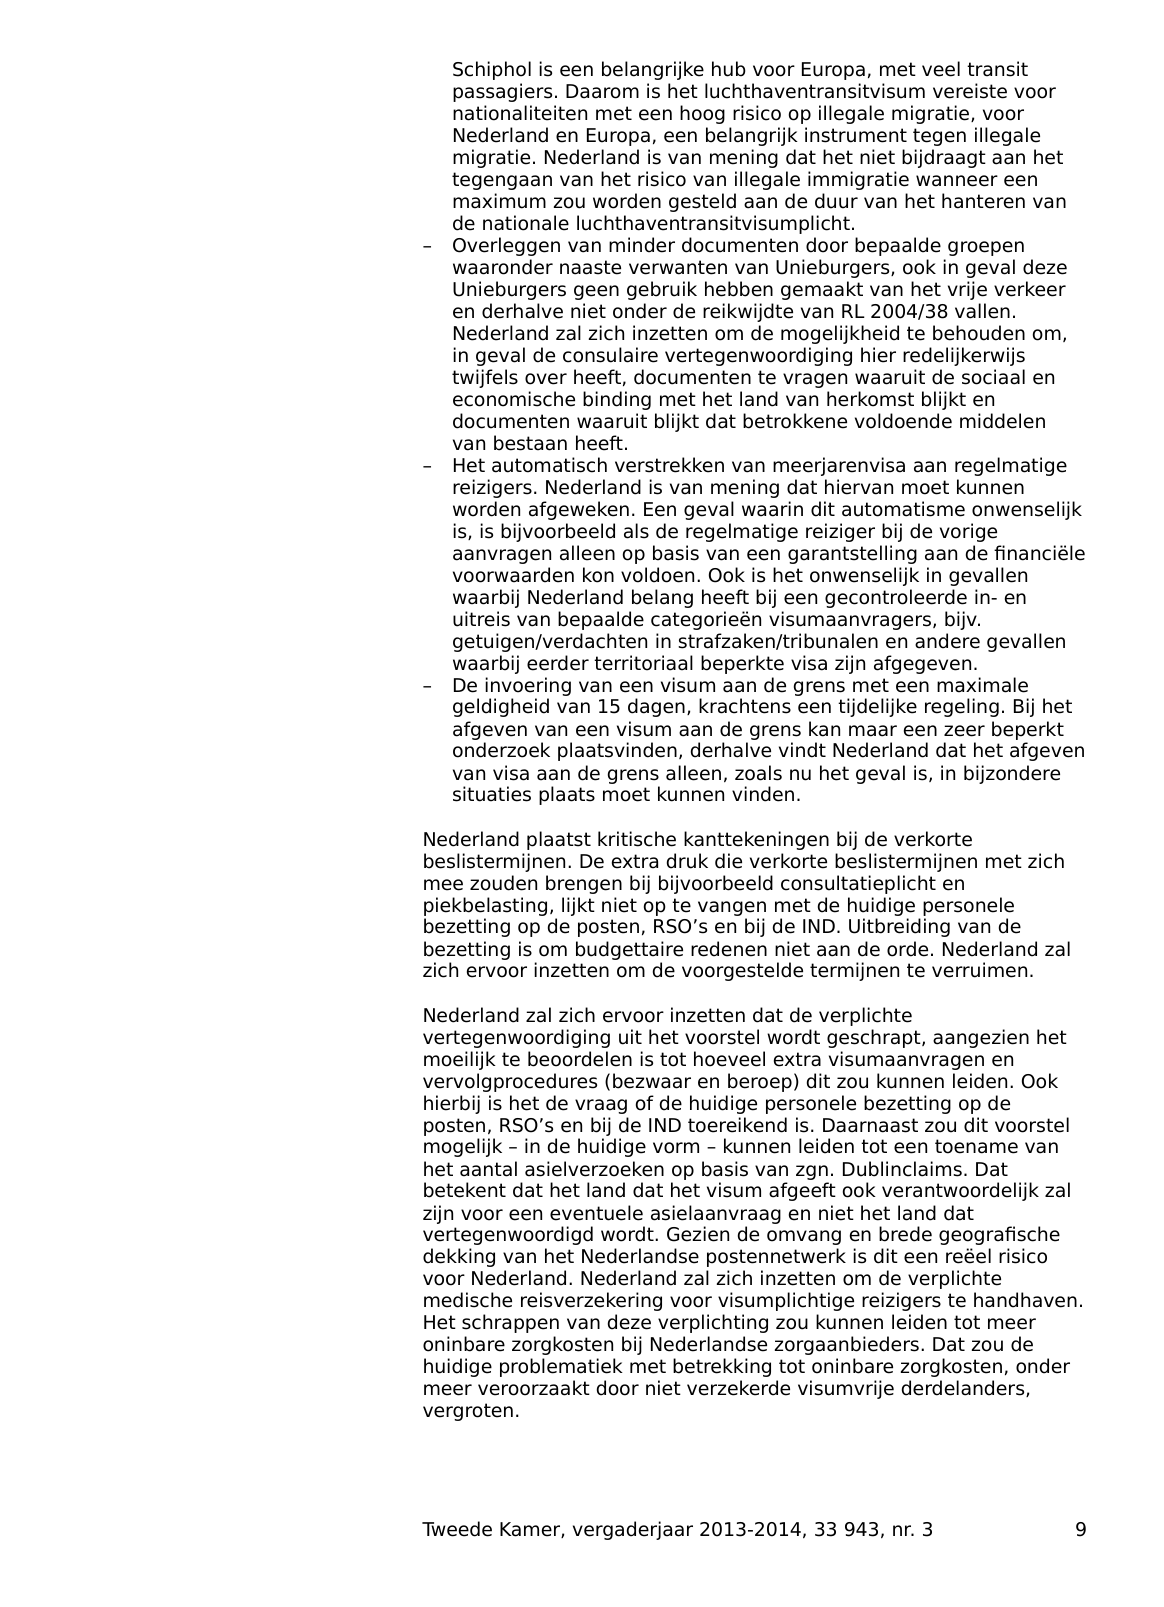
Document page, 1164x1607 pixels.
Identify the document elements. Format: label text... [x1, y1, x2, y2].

text Nederland plaatst kritische kanttekeningen bij de verkorte beslistermijnen. De extra druk die verkorte beslistermijnen met zich mee zouden brengen bij bijvoorbeeld consultatieplicht en piekbelasting, lijkt niet op te vangen met de huidige personele bezetting op de posten, RSO’s en bij de IND. Uitbreiding van de bezetting is om budgettaire redenen niet aan de orde. Nederland zal zich ervoor inzetten om de voorgestelde termijnen te verruimen. [422, 828, 1087, 982]
text – De invoering van een visum aan de grens met een maximale geldigheid van 15 dagen, krachtens een tijdelijke regeling. Bij het afgeven van een visum aan de grens kan maar een zeer beperkt onderzoek plaatsvinden, derhalve vindt Nederland dat het afgeven van visa aan de grens alleen, zoals nu het geval is, in bijzondere situaties plaats moet kunnen vinden. [422, 674, 1087, 806]
text – Het automatisch verstrekken van meerjarenvisa aan regelmatige reizigers. Nederland is van mening dat hiervan moet kunnen worden afgeweken. Een geval waarin dit automatisme onwenselijk is, is bijvoorbeeld als de regelmatige reiziger bij de vorige aanvragen alleen op basis van een garantstelling aan de financiële voorwaarden kon voldoen. Ook is het onwenselijk in gevallen waarbij Nederland belang heeft bij een gecontroleerde in- en uitreis van bepaalde categorieën visumaanvragers, bijv. getuigen/verdachten in strafzaken/tribunalen en andere gevallen waarbij eerder territoriaal beperkte visa zijn afgegeven. [422, 455, 1087, 674]
text – Overleggen van minder documenten door bepaalde groepen waaronder naaste verwanten van Unieburgers, ook in geval deze Unieburgers geen gebruik hebben gemaakt van het vrije verkeer en derhalve niet onder de reikwijdte van RL 2004/38 vallen. Nederland zal zich inzetten om de mogelijkheid te behouden om, in geval de consulaire vertegenwoordiging hier redelijkerwijs twijfels over heeft, documenten te vragen waaruit de sociaal en economische binding met het land van herkomst blijkt en documenten waaruit blijkt dat betrokkene voldoende middelen van bestaan heeft. [422, 235, 1087, 455]
text Schiphol is een belangrijke hub voor Europa, met veel transit passagiers. Daarom is het luchthaventransitvisum vereiste voor nationaliteiten met een hoog risico op illegale migratie, voor Nederland en Europa, een belangrijk instrument tegen illegale migratie. Nederland is van mening dat het niet bijdraagt aan het tegengaan van het risico van illegale immigratie wanneer een maximum zou worden gesteld aan de duur van het hanteren van de nationale luchthaventransitvisumplicht. [422, 59, 1087, 235]
text Nederland zal zich ervoor inzetten dat de verplichte vertegenwoordiging uit het voorstel wordt geschrapt, aangezien het moeilijk te beoordelen is tot hoeveel extra visumaanvragen en vervolgprocedures (bezwaar en beroep) dit zou kunnen leiden. Ook hierbij is het de vraag of de huidige personele bezetting op de posten, RSO’s en bij de IND toereikend is. Daarnaast zou dit voorstel mogelijk – in de huidige vorm – kunnen leiden tot een toename van het aantal asielverzoeken op basis van zgn. Dublinclaims. Dat betekent dat het land dat het visum afgeeft ook verantwoordelijk zal zijn voor een eventuele asielaanvraag en niet het land dat vertegenwoordigd wordt. Gezien de omvang en brede geografische dekking van het Nederlandse postennetwerk is dit een reëel risico voor Nederland. Nederland zal zich inzetten om de verplichte medische reisverzekering voor visumplichtige reizigers te handhaven. Het schrappen van deze verplichting zou kunnen leiden tot meer oninbare zorgkosten bij Nederlandse zorgaanbieders. Dat zou de huidige problematiek met betrekking tot oninbare zorgkosten, onder meer veroorzaakt door niet verzekerde visumvrije derdelanders, vergroten. [422, 1004, 1087, 1422]
